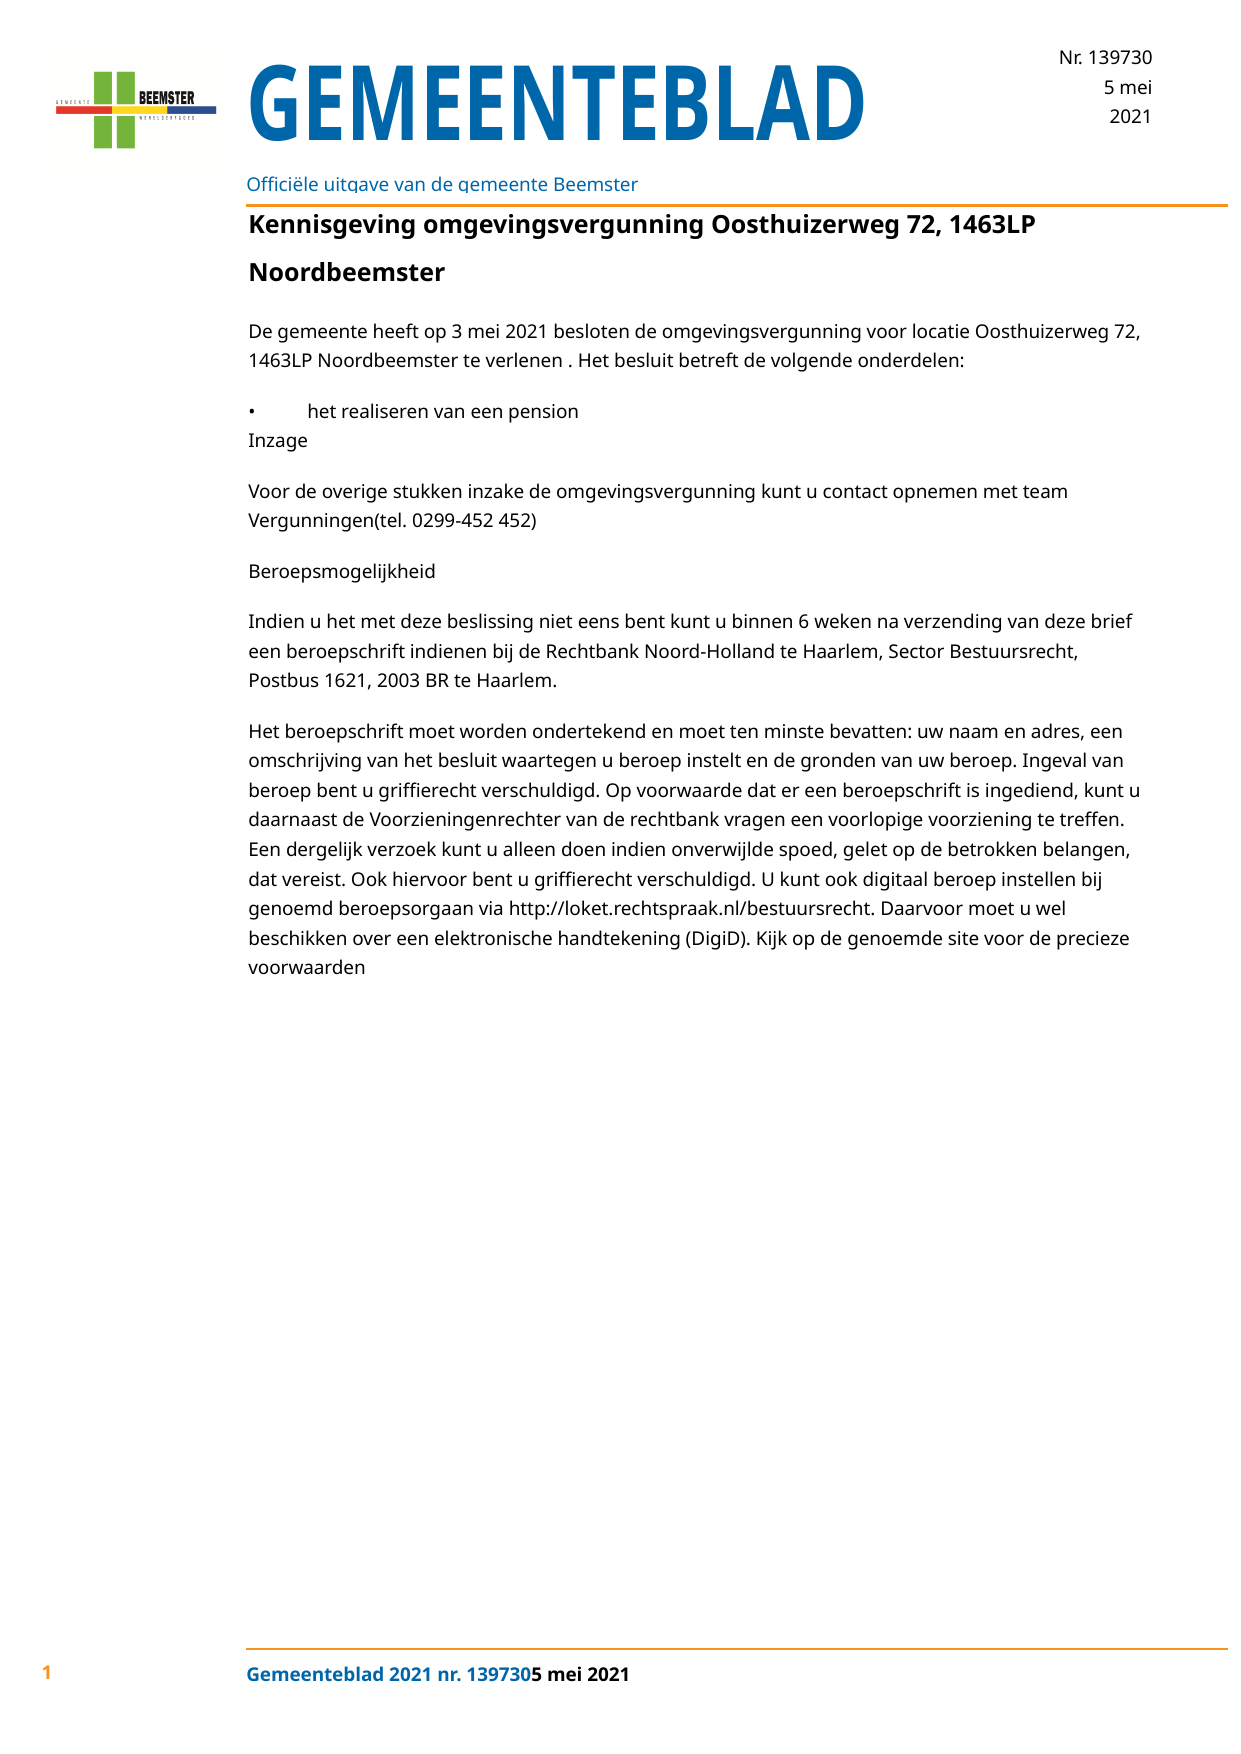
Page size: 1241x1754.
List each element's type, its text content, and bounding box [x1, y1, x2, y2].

text Inzage [248, 427, 1152, 453]
list het realiseren van een pension [248, 398, 1152, 424]
picture [41, 47, 231, 172]
text Voor de overige stukken inzake de omgevingsvergunning kunt u contact opnemen met team Vergunningen(tel. 0299-452 452) [248, 478, 1152, 533]
text Het beroepschrift moet worden ondertekend en moet ten minste bevatten: uw naam en adres, een omschrijving van het besluit waartegen u beroep instelt en de gronden van uw beroep. Ingeval van beroep bent u griffierecht verschuldigd. Op voorwaarde dat er een beroepschrift is ingediend, kunt u daarnaast de Voorzieningenrechter van de rechtbank vragen een voorlopige voorziening te treffen. Een dergelijk verzoek kunt u alleen doen indien onverwijlde spoed, gelet op de betrokken belangen, dat vereist. Ook hiervoor bent u griffierecht verschuldigd. U kunt ook digitaal beroep instellen bij genoemd beroepsorgaan via http://loket.rechtspraak.nl/bestuursrecht. Daarvoor moet u wel beschikken over een elektronische handtekening (DigiD). Kijk op de genoemde site voor de precieze voorwaarden [248, 718, 1152, 980]
text Kennisgeving omgevingsvergunning Oosthuizerweg 72, 1463LP Noordbeemster [248, 207, 1152, 288]
text De gemeente heeft op 3 mei 2021 besloten de omgevingsvergunning voor locatie Oosthuizerweg 72, 1463LP Noordbeemster te verlenen . Het besluit betreft de volgende onderdelen: [248, 318, 1152, 373]
text Indien u het met deze beslissing niet eens bent kunt u binnen 6 weken na verzending van deze brief een beroepschrift indienen bij de Rechtbank Noord-Holland te Haarlem, Sector Bestuursrecht, Postbus 1621, 2003 BR te Haarlem. [248, 608, 1152, 693]
text Beroepsmogelijkheid [248, 558, 1152, 584]
